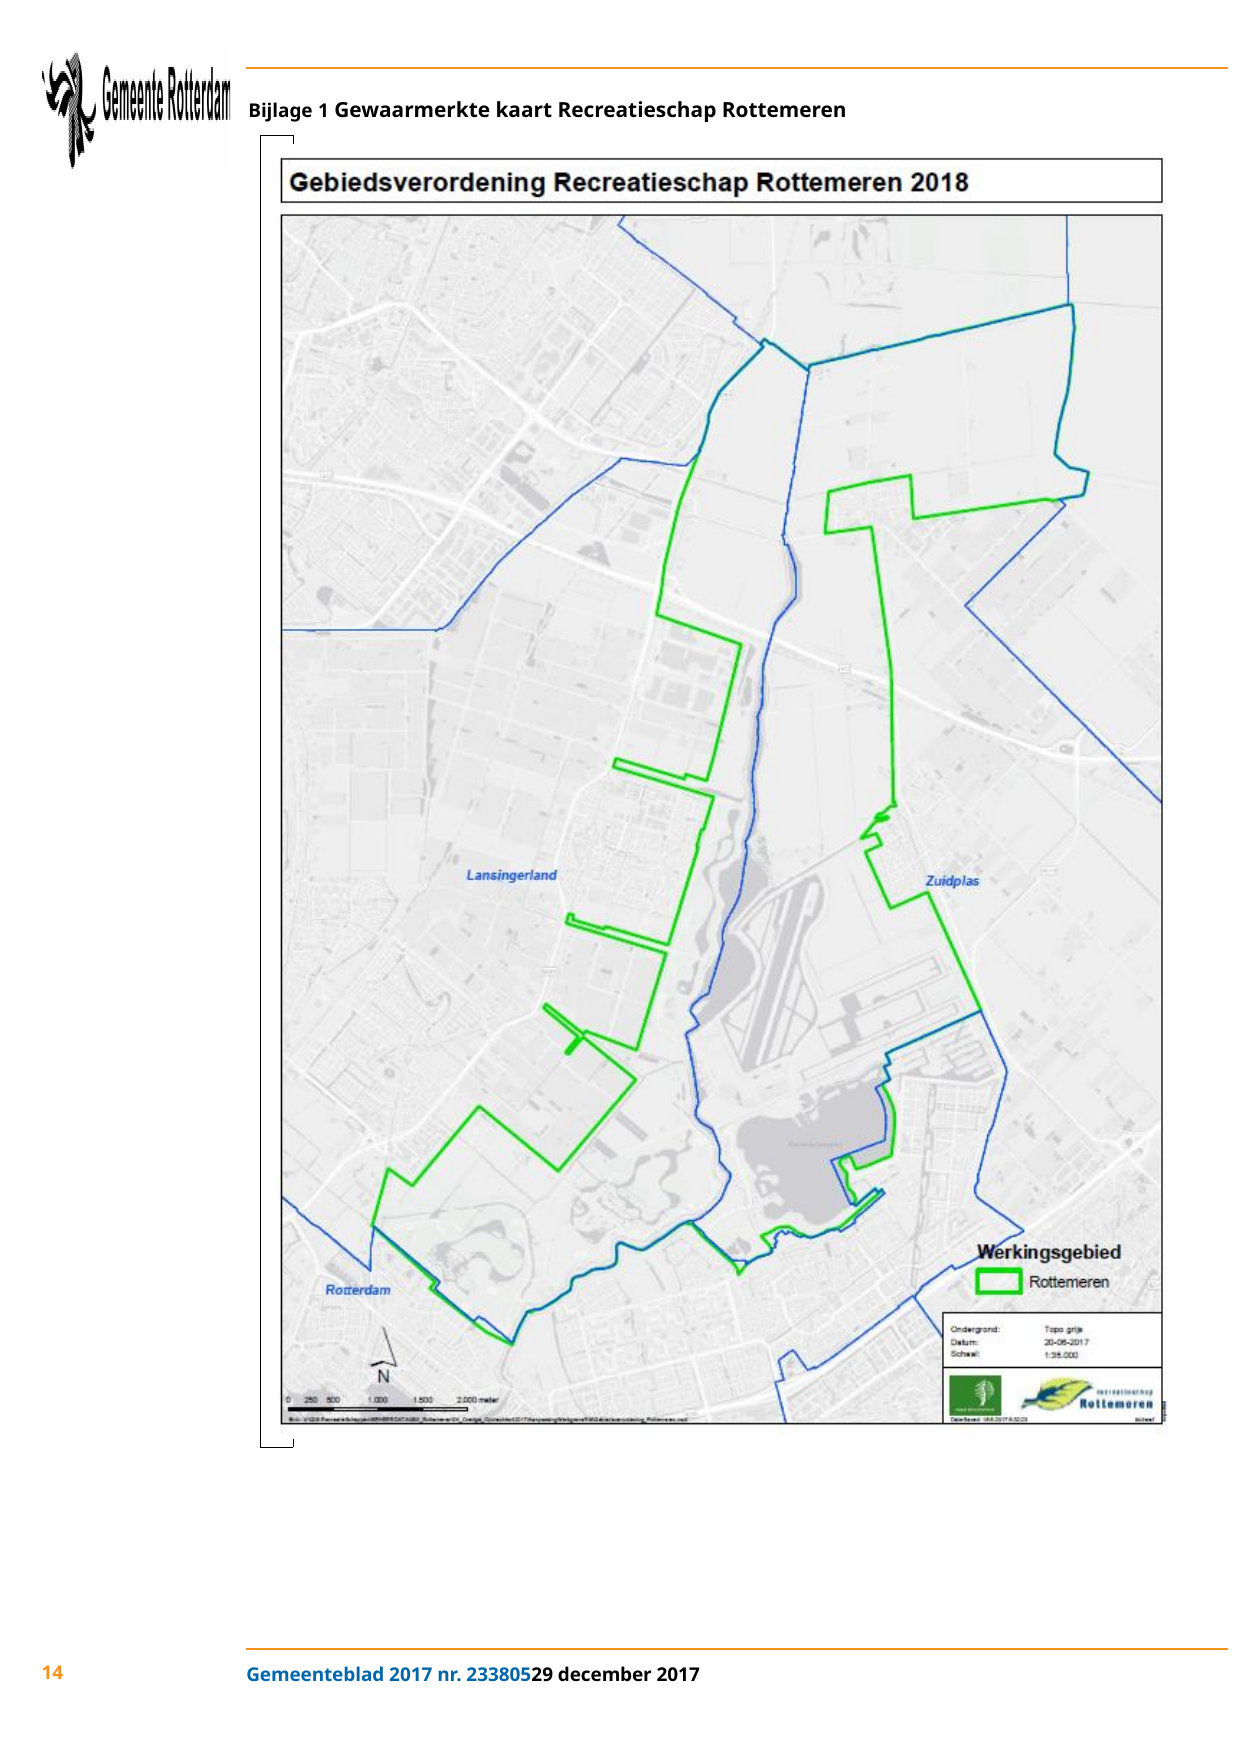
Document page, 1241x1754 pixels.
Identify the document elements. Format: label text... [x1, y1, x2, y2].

picture [268, 144, 1173, 1439]
picture [41, 47, 231, 172]
text Bijlage 1 Gewaarmerkte kaart Recreatieschap Rottemeren [248, 95, 1152, 123]
